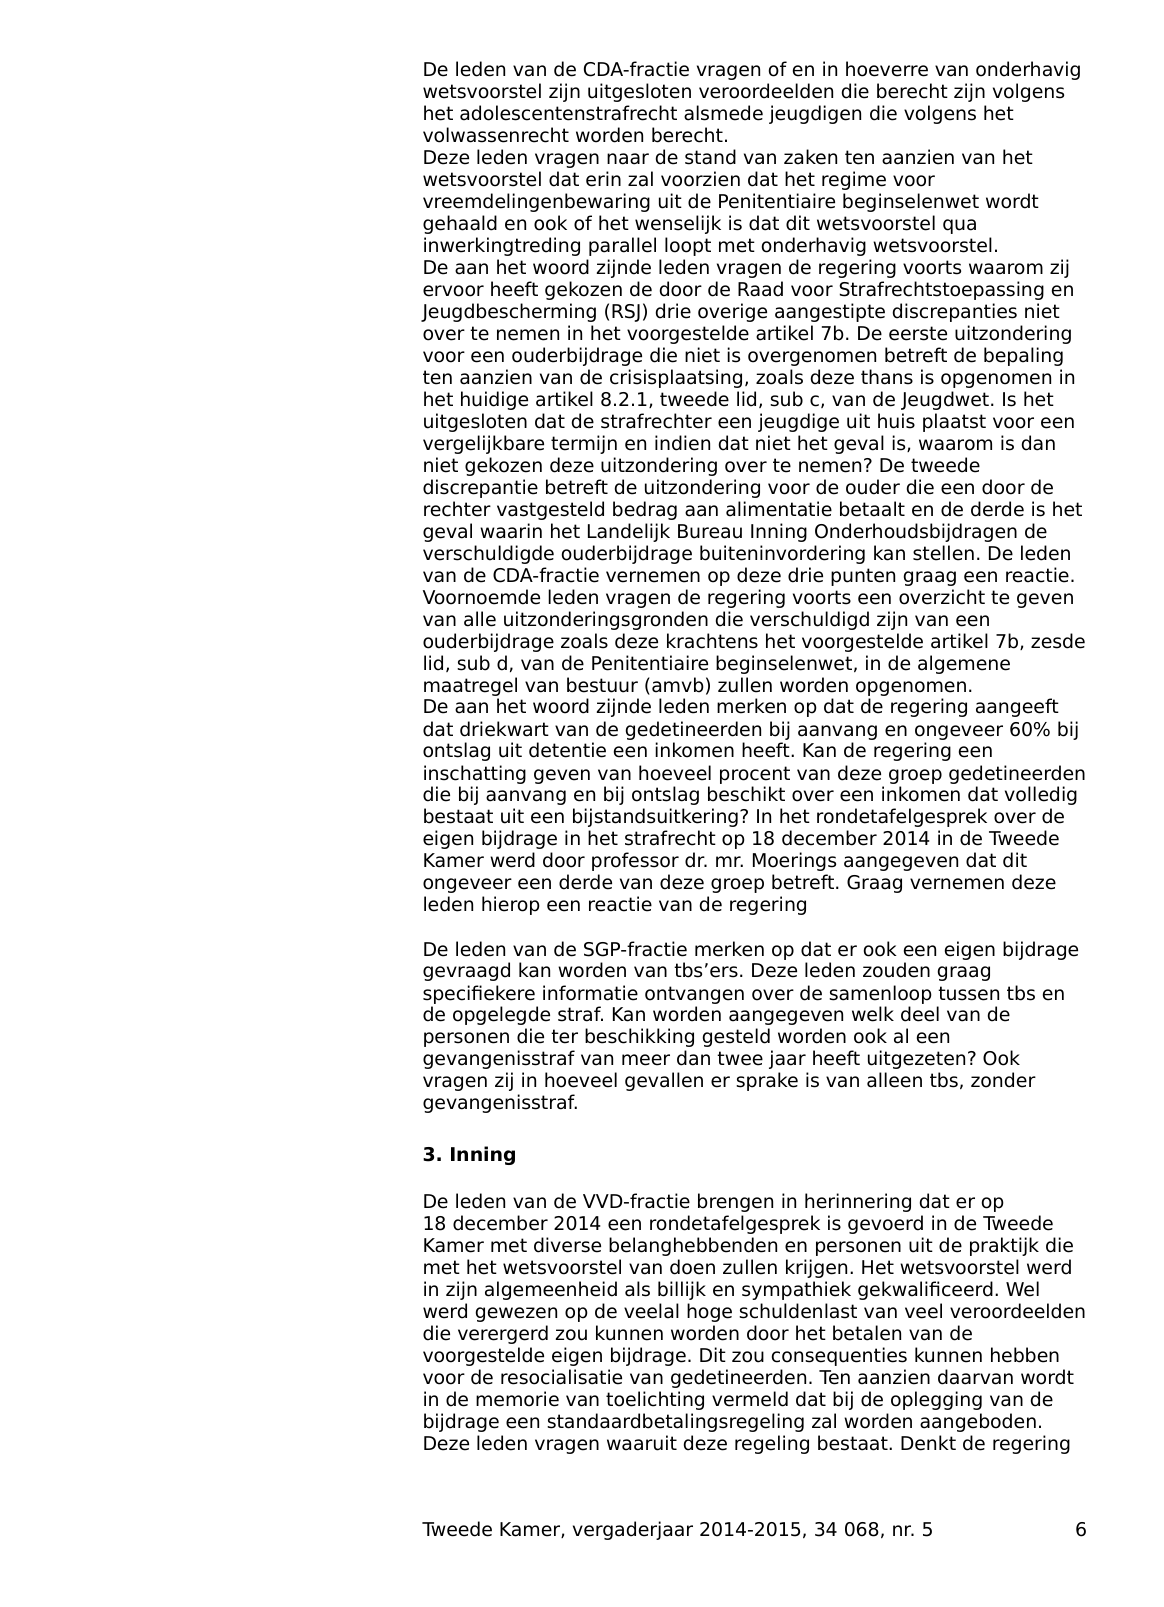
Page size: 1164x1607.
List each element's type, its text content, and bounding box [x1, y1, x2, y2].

text De leden van de VVD-fractie brengen in herinnering dat er op 18 december 2014 een rondetafelgesprek is gevoerd in de Tweede Kamer met diverse belanghebbenden en personen uit de praktijk die met het wetsvoorstel van doen zullen krijgen. Het wetsvoorstel werd in zijn algemeenheid als billijk en sympathiek gekwalificeerd. Wel werd gewezen op de veelal hoge schuldenlast van veel veroordeelden die verergerd zou kunnen worden door het betalen van de voorgestelde eigen bijdrage. Dit zou consequenties kunnen hebben voor de resocialisatie van gedetineerden. Ten aanzien daarvan wordt in de memorie van toelichting vermeld dat bij de oplegging van de bijdrage een standaardbetalingsregeling zal worden aangeboden. Deze leden vragen waaruit deze regeling bestaat. Denkt de regering [422, 1191, 1087, 1455]
text De aan het woord zijnde leden merken op dat de regering aangeeft dat driekwart van de gedetineerden bij aanvang en ongeveer 60% bij ontslag uit detentie een inkomen heeft. Kan de regering een inschatting geven van hoeveel procent van deze groep gedetineerden die bij aanvang en bij ontslag beschikt over een inkomen dat volledig bestaat uit een bijstandsuitkering? In het rondetafelgesprek over de eigen bijdrage in het strafrecht op 18 december 2014 in de Tweede Kamer werd door professor dr. mr. Moerings aangegeven dat dit ongeveer een derde van deze groep betreft. Graag vernemen deze leden hierop een reactie van de regering [422, 696, 1087, 916]
subtitle 3. Inning [422, 1144, 1087, 1166]
text De leden van de CDA-fractie vragen of en in hoeverre van onderhavig wetsvoorstel zijn uitgesloten veroordeelden die berecht zijn volgens het adolescentenstrafrecht alsmede jeugdigen die volgens het volwassenrecht worden berecht. [422, 59, 1087, 147]
text Voornoemde leden vragen de regering voorts een overzicht te geven van alle uitzonderingsgronden die verschuldigd zijn van een ouderbijdrage zoals deze krachtens het voorgestelde artikel 7b, zesde lid, sub d, van de Penitentiaire beginselenwet, in de algemene maatregel van bestuur (amvb) zullen worden opgenomen. [422, 587, 1087, 696]
text De leden van de SGP-fractie merken op dat er ook een eigen bijdrage gevraagd kan worden van tbs’ers. Deze leden zouden graag specifiekere informatie ontvangen over de samenloop tussen tbs en de opgelegde straf. Kan worden aangegeven welk deel van de personen die ter beschikking gesteld worden ook al een gevangenisstraf van meer dan twee jaar heeft uitgezeten? Ook vragen zij in hoeveel gevallen er sprake is van alleen tbs, zonder gevangenisstraf. [422, 938, 1087, 1114]
text De aan het woord zijnde leden vragen de regering voorts waarom zij ervoor heeft gekozen de door de Raad voor Strafrechtstoepassing en Jeugdbescherming (RSJ) drie overige aangestipte discrepanties niet over te nemen in het voorgestelde artikel 7b. De eerste uitzondering voor een ouderbijdrage die niet is overgenomen betreft de bepaling ten aanzien van de crisisplaatsing, zoals deze thans is opgenomen in het huidige artikel 8.2.1, tweede lid, sub c, van de Jeugdwet. Is het uitgesloten dat de strafrechter een jeugdige uit huis plaatst voor een vergelijkbare termijn en indien dat niet het geval is, waarom is dan niet gekozen deze uitzondering over te nemen? De tweede discrepantie betreft de uitzondering voor de ouder die een door de rechter vastgesteld bedrag aan alimentatie betaalt en de derde is het geval waarin het Landelijk Bureau Inning Onderhoudsbijdragen de verschuldigde ouderbijdrage buiteninvordering kan stellen. De leden van de CDA-fractie vernemen op deze drie punten graag een reactie. [422, 257, 1087, 587]
text Deze leden vragen naar de stand van zaken ten aanzien van het wetsvoorstel dat erin zal voorzien dat het regime voor vreemdelingenbewaring uit de Penitentiaire beginselenwet wordt gehaald en ook of het wenselijk is dat dit wetsvoorstel qua inwerkingtreding parallel loopt met onderhavig wetsvoorstel. [422, 147, 1087, 257]
